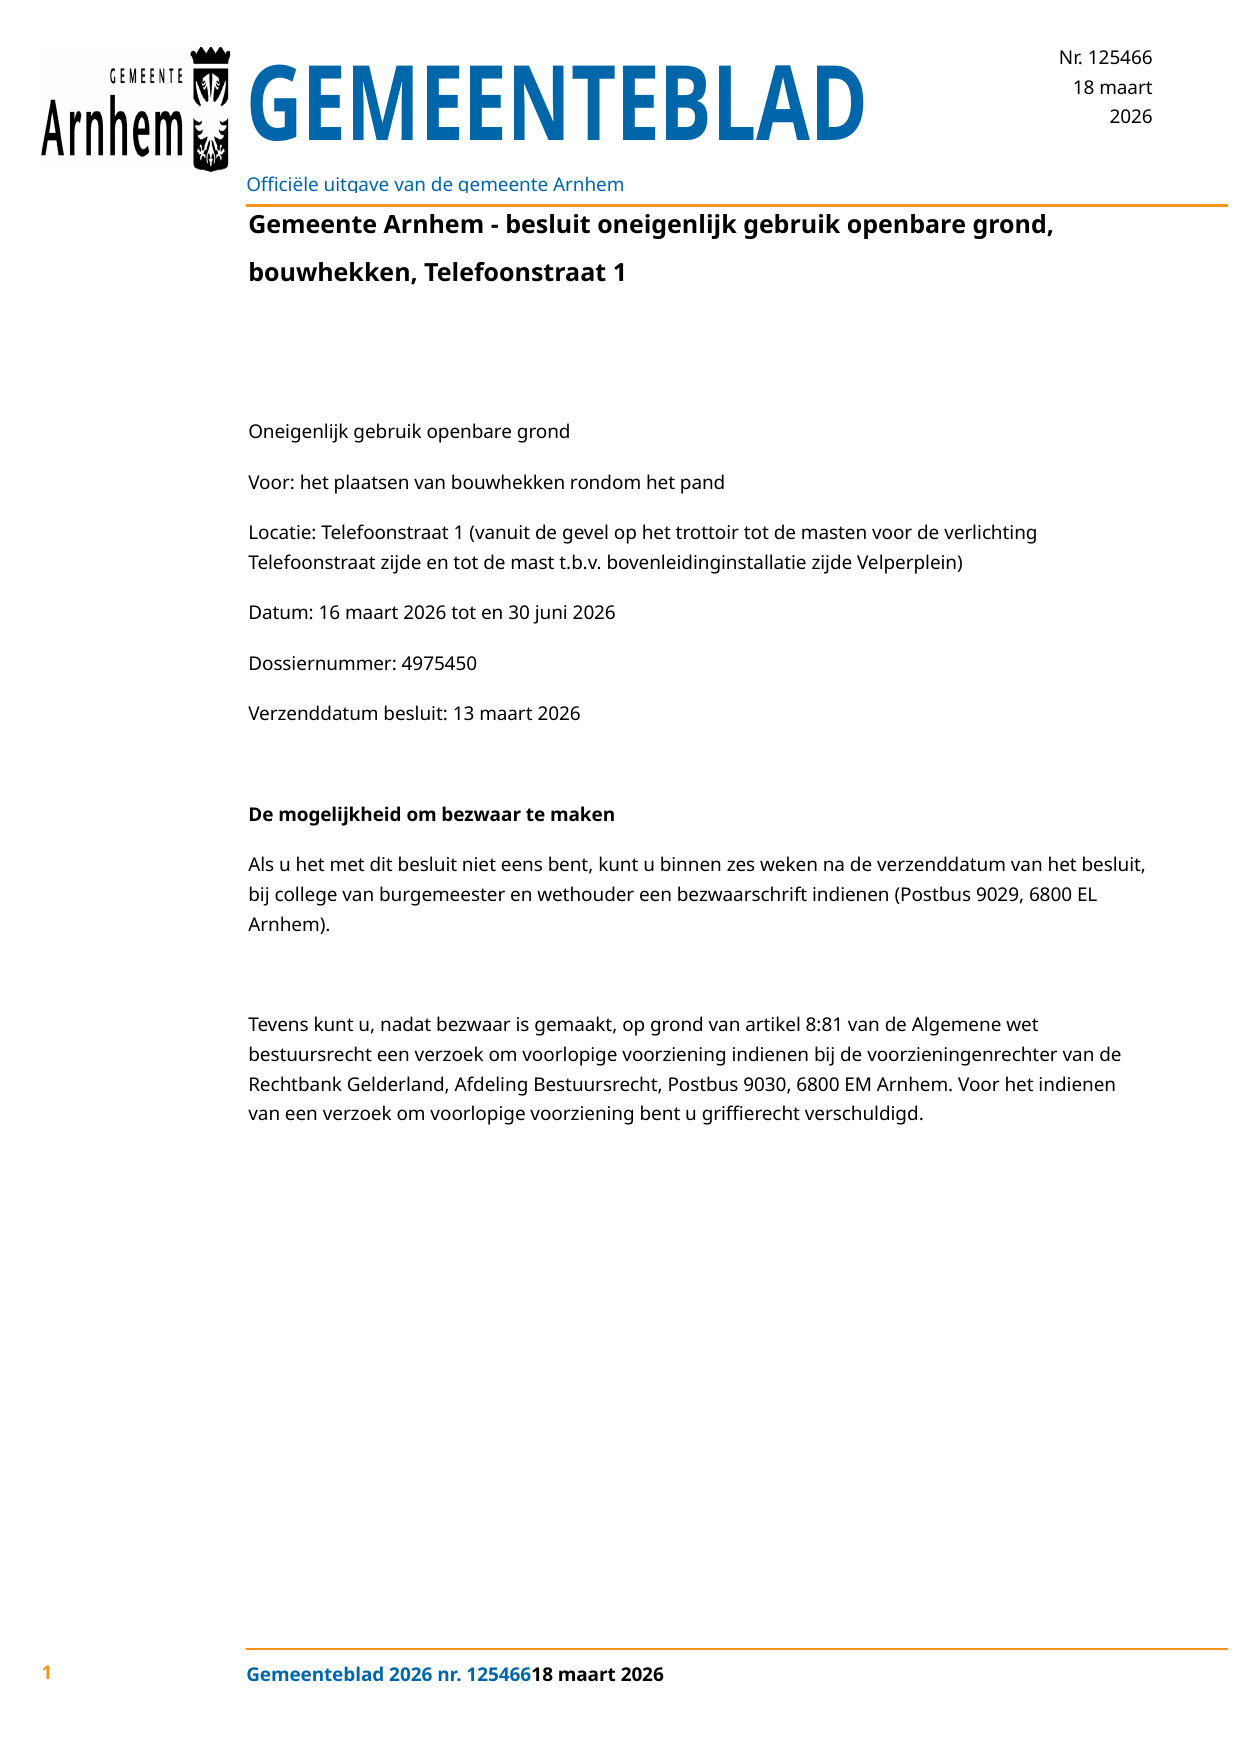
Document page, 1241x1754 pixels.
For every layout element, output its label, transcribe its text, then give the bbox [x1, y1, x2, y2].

text Verzenddatum besluit: 13 maart 2026 [248, 700, 1152, 726]
text Dossiernummer: 4975450 [248, 650, 1152, 676]
text Datum: 16 maart 2026 tot en 30 juni 2026 [248, 599, 1152, 625]
text Als u het met dit besluit niet eens bent, kunt u binnen zes weken na de verzenddatum van het besluit, bij college van burgemeester en wethouder een bezwaarschrift indienen (Postbus 9029, 6800 EL Arnhem). [248, 852, 1152, 937]
text Voor: het plaatsen van bouwhekken rondom het pand [248, 469, 1152, 495]
text De mogelijkheid om bezwaar te maken [248, 801, 1152, 827]
text Oneigenlijk gebruik openbare grond [248, 419, 1152, 444]
text Tevens kunt u, nadat bezwaar is gemaakt, op grond van artikel 8:81 van de Algemene wet bestuursrecht een verzoek om voorlopige voorziening indienen bij de voorzieningenrechter van de Rechtbank Gelderland, Afdeling Bestuursrecht, Postbus 9030, 6800 EM Arnhem. Voor het indienen van een verzoek om voorlopige voorziening bent u griffierecht verschuldigd. [248, 1012, 1152, 1126]
picture [41, 47, 231, 172]
text Locatie: Telefoonstraat 1 (vanuit de gevel op het trottoir tot de masten voor de verlichting Telefoonstraat zijde en tot de mast t.b.v. bovenleidinginstallatie zijde Velperplein) [248, 519, 1152, 575]
text Gemeente Arnhem - besluit oneigenlijk gebruik openbare grond, bouwhekken, Telefoonstraat 1 [248, 207, 1152, 288]
